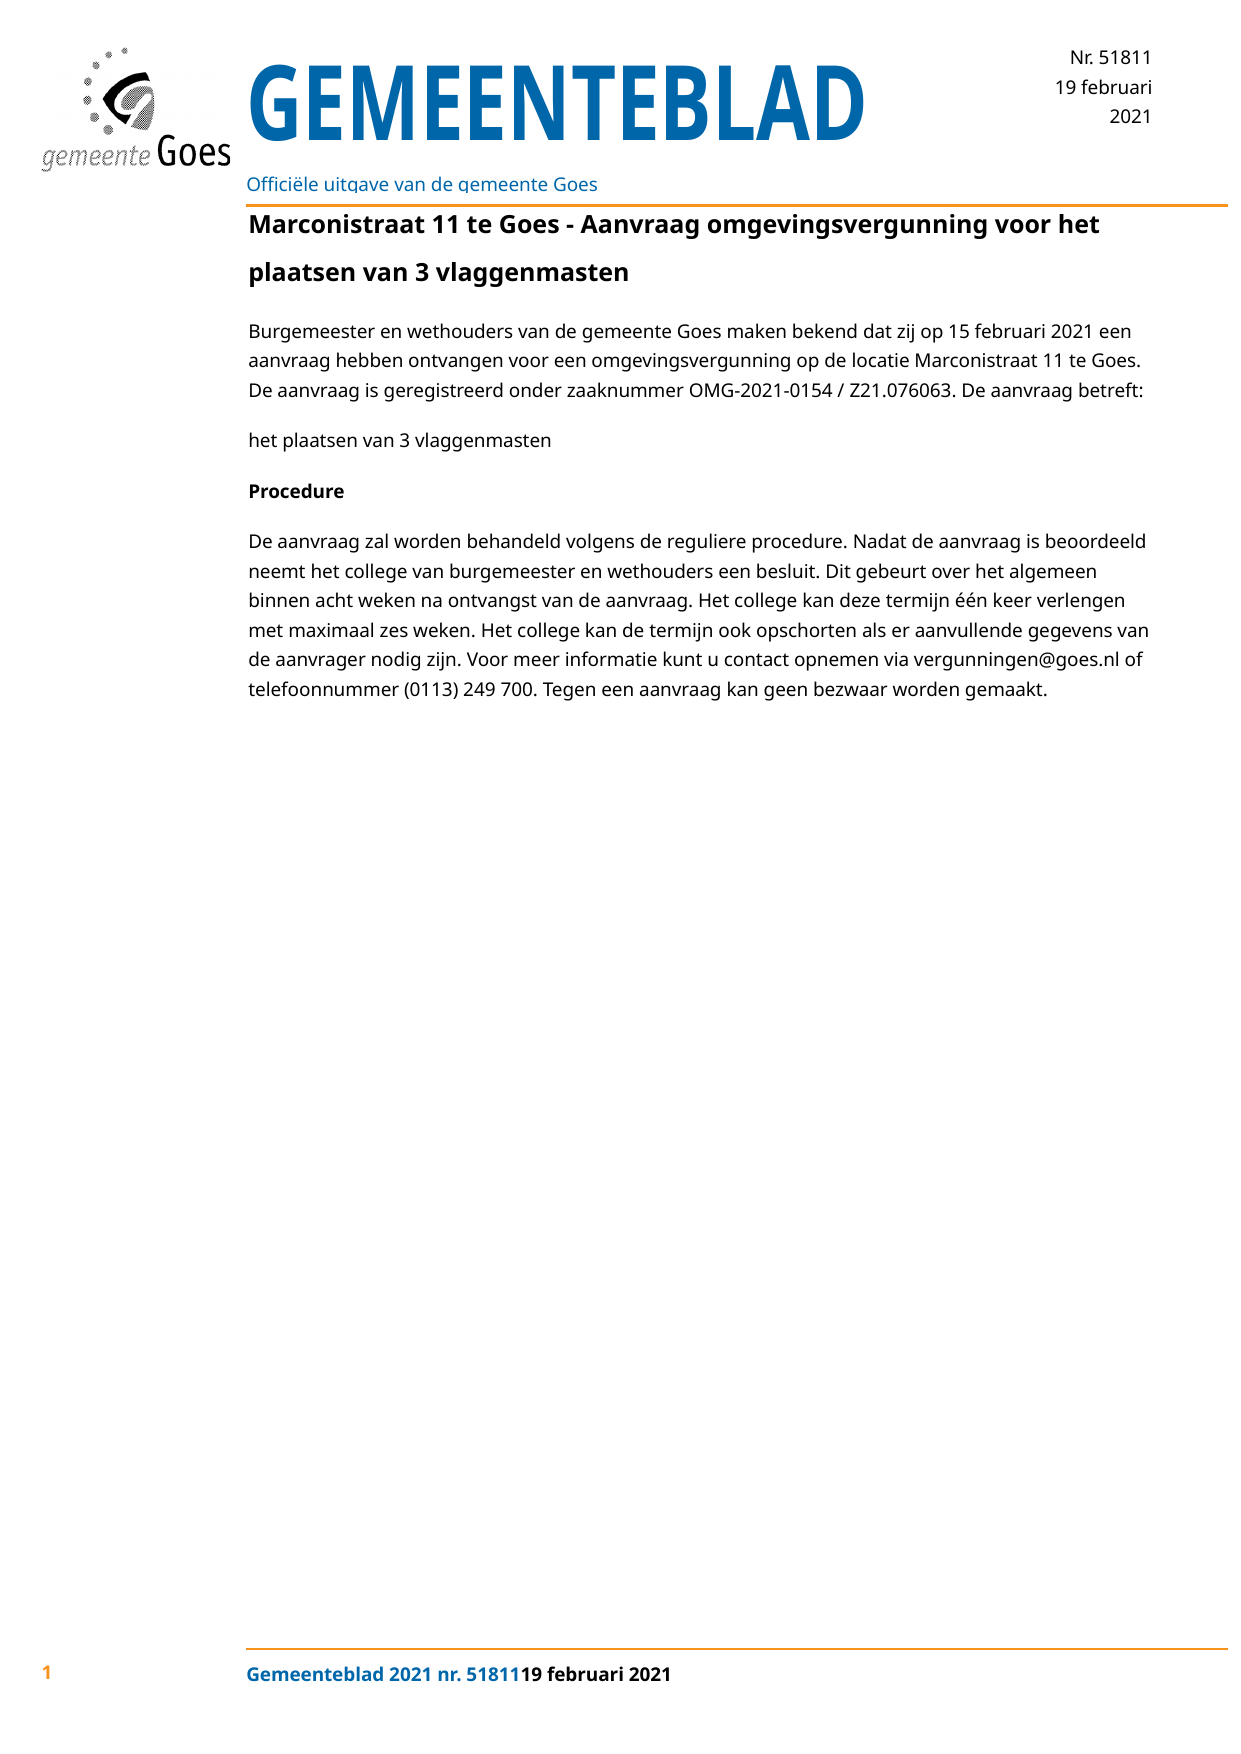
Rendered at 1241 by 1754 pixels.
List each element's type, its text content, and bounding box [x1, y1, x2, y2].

text het plaatsen van 3 vlaggenmasten [248, 427, 1152, 453]
picture [41, 47, 231, 172]
text Procedure [248, 478, 1152, 504]
text Burgemeester en wethouders van de gemeente Goes maken bekend dat zij op 15 februari 2021 een aanvraag hebben ontvangen voor een omgevingsvergunning op de locatie Marconistraat 11 te Goes. De aanvraag is geregistreerd onder zaaknummer OMG-2021-0154 / Z21.076063. De aanvraag betreft: [248, 318, 1152, 403]
text Marconistraat 11 te Goes - Aanvraag omgevingsvergunning voor het plaatsen van 3 vlaggenmasten [248, 207, 1152, 288]
text De aanvraag zal worden behandeld volgens de reguliere procedure. Nadat de aanvraag is beoordeeld neemt het college van burgemeester en wethouders een besluit. Dit gebeurt over het algemeen binnen acht weken na ontvangst van de aanvraag. Het college kan deze termijn één keer verlengen met maximaal zes weken. Het college kan de termijn ook opschorten als er aanvullende gegevens van de aanvrager nodig zijn. Voor meer informatie kunt u contact opnemen via vergunningen@goes.nl of telefoonnummer (0113) 249 700. Tegen een aanvraag kan geen bezwaar worden gemaakt. [248, 528, 1152, 702]
